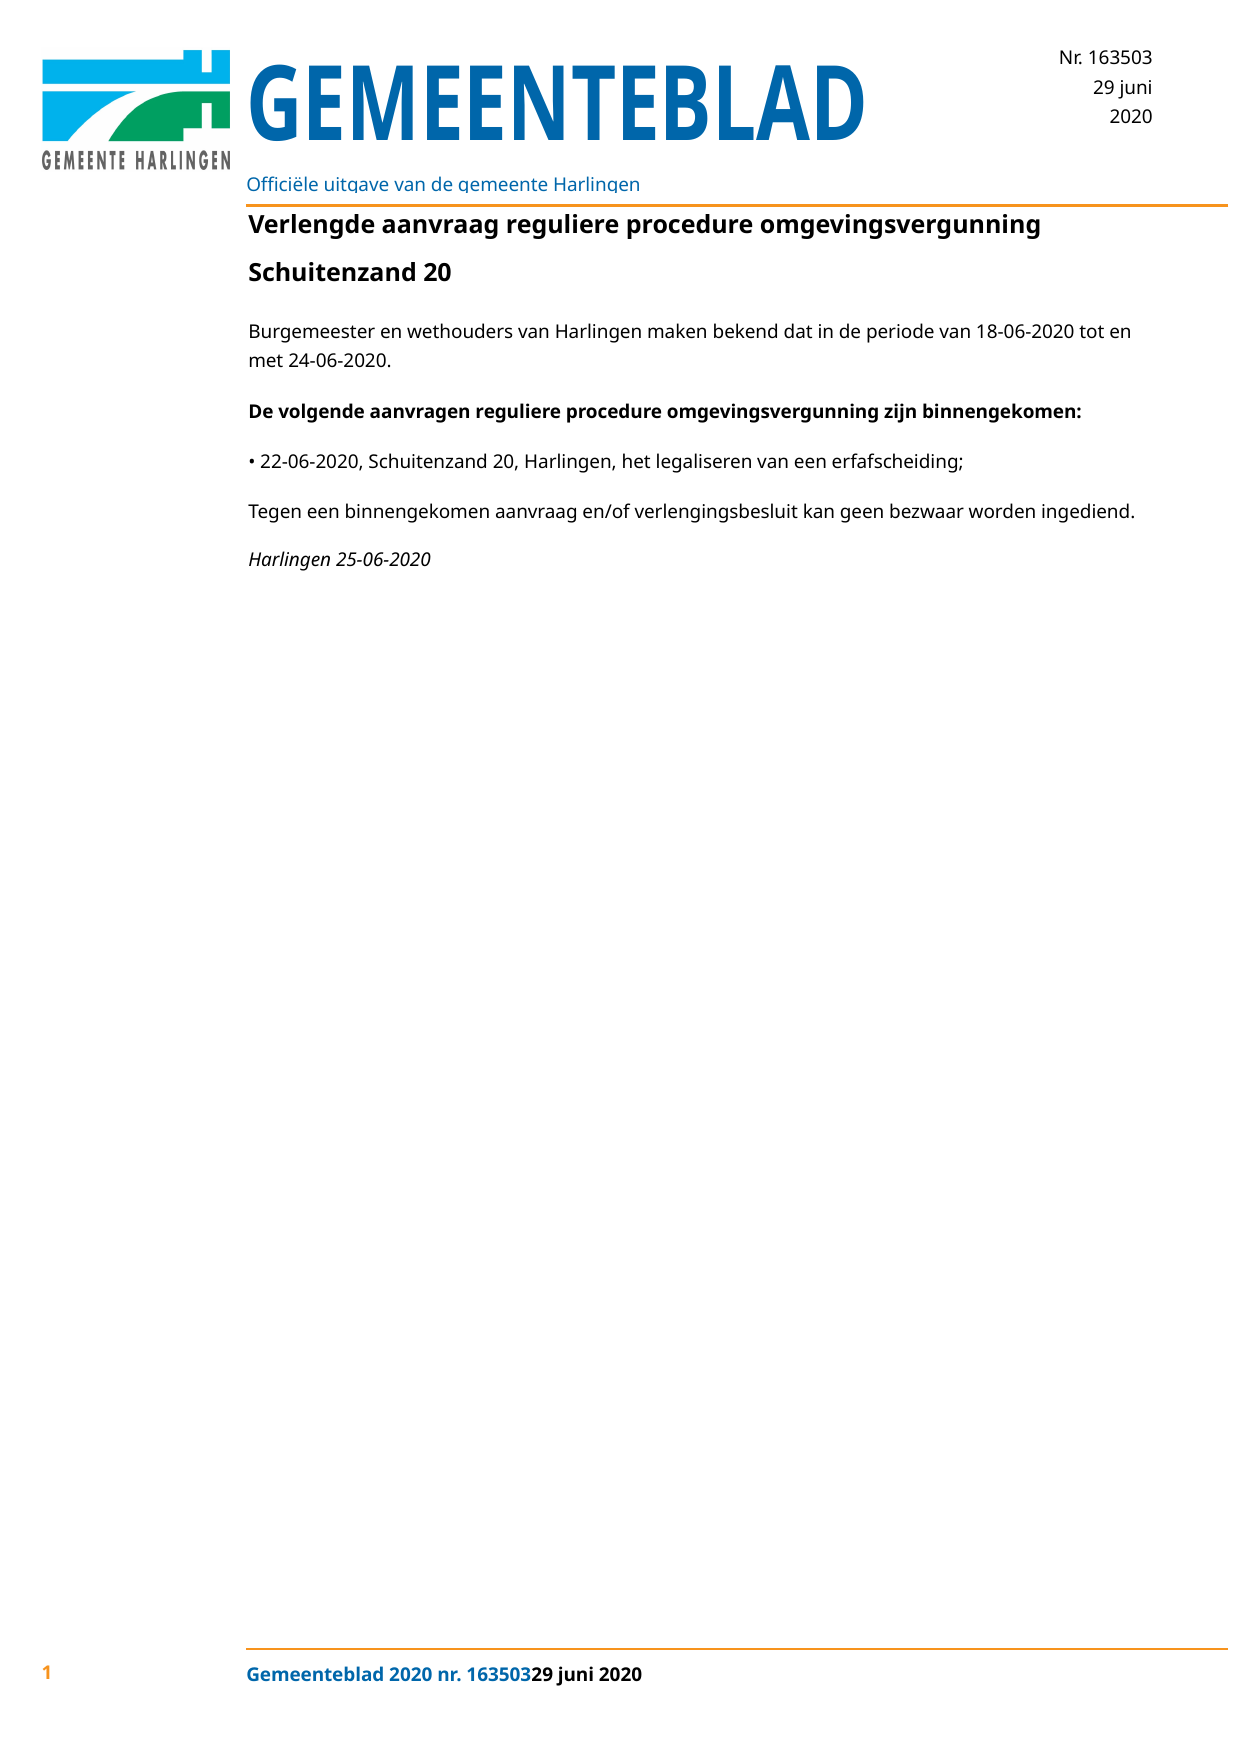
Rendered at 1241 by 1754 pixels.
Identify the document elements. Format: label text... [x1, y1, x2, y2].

text • 22-06-2020, Schuitenzand 20, Harlingen, het legaliseren van een erfafscheiding; [248, 448, 1152, 474]
text Harlingen 25-06-2020 [248, 547, 1152, 572]
picture [41, 47, 231, 172]
text Verlengde aanvraag reguliere procedure omgevingsvergunning Schuitenzand 20 [248, 207, 1152, 288]
text De volgende aanvragen reguliere procedure omgevingsvergunning zijn binnengekomen: [248, 398, 1152, 424]
text Tegen een binnengekomen aanvraag en/of verlengingsbesluit kan geen bezwaar worden ingediend. [248, 499, 1152, 524]
text Burgemeester en wethouders van Harlingen maken bekend dat in de periode van 18-06-2020 tot en met 24-06-2020. [248, 318, 1152, 373]
